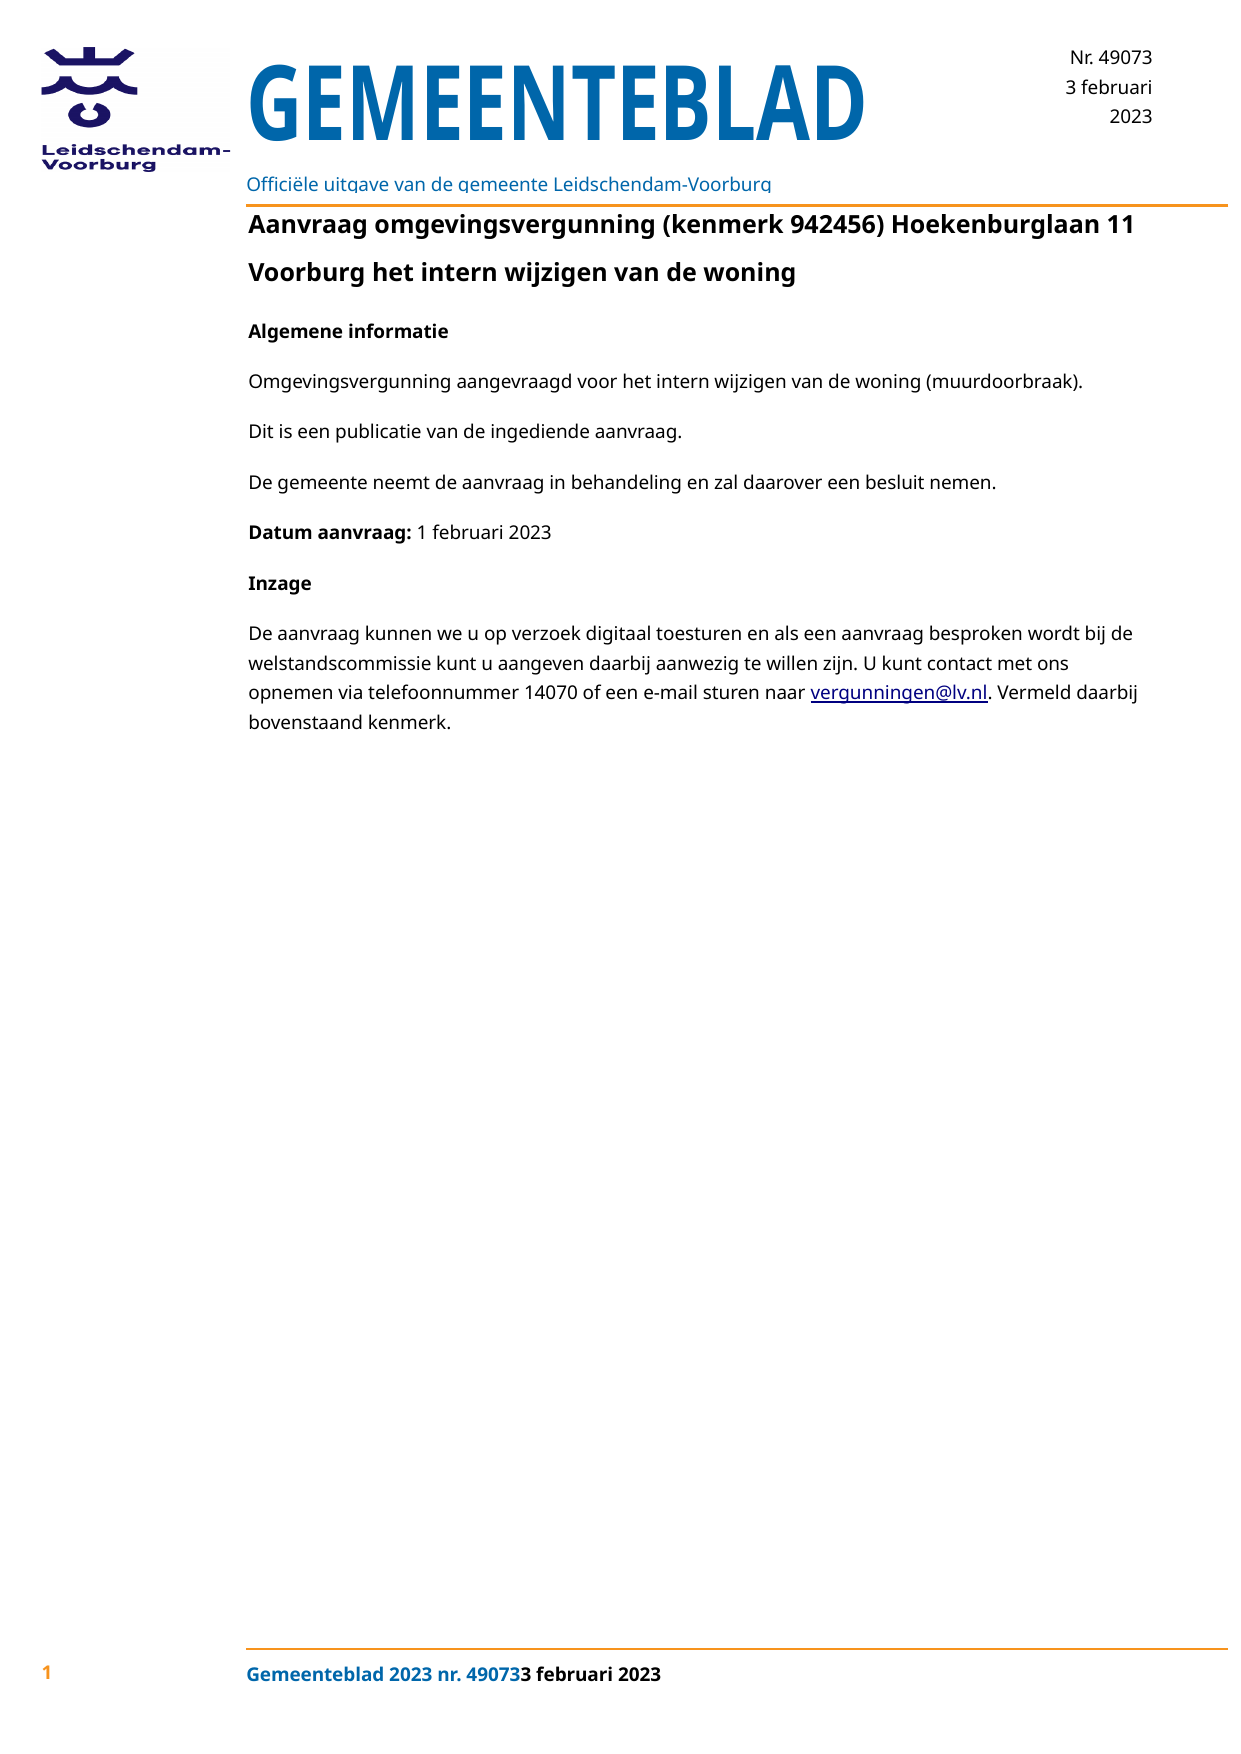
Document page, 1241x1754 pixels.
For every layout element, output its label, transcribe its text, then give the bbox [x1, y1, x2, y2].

text De aanvraag kunnen we u op verzoek digitaal toesturen en als een aanvraag besproken wordt bij de welstandscommissie kunt u aangeven daarbij aanwezig te willen zijn. U kunt contact met ons opnemen via telefoonnummer 14070 of een e-mail sturen naar vergunningen@lv.nl. Vermeld daarbij bovenstaand kenmerk. [248, 620, 1152, 735]
text Inzage [248, 570, 1152, 596]
text Omgevingsvergunning aangevraagd voor het intern wijzigen van de woning (muurdoorbraak). [248, 368, 1152, 394]
picture [41, 47, 231, 172]
text Algemene informatie [248, 318, 1152, 344]
text Datum aanvraag: 1 februari 2023 [248, 519, 1152, 545]
text Aanvraag omgevingsvergunning (kenmerk 942456) Hoekenburglaan 11 Voorburg het intern wijzigen van de woning [248, 207, 1152, 288]
text Dit is een publicatie van de ingediende aanvraag. [248, 419, 1152, 444]
text De gemeente neemt de aanvraag in behandeling en zal daarover een besluit nemen. [248, 469, 1152, 495]
